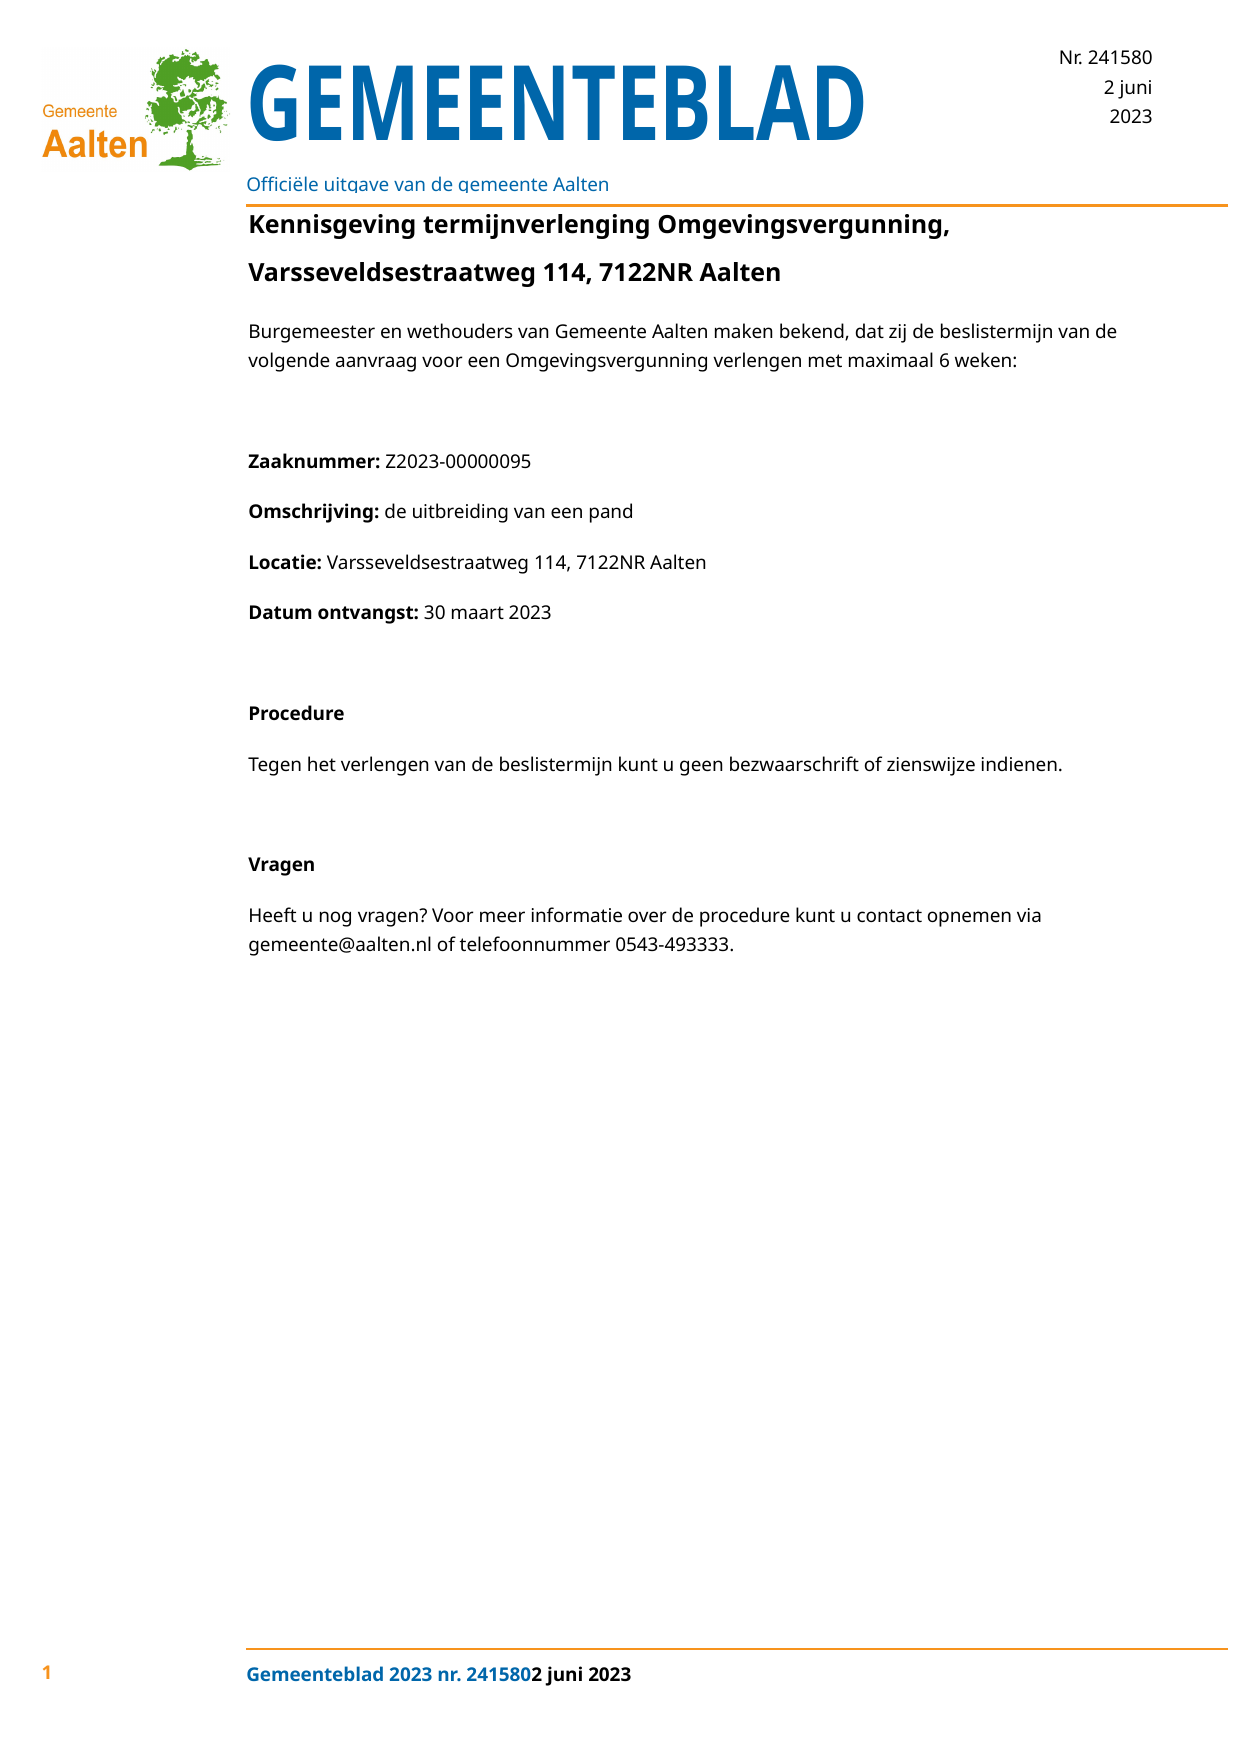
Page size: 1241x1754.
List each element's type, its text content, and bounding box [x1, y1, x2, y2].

picture [41, 47, 231, 172]
text Locatie: Varsseveldsestraatweg 114, 7122NR Aalten [248, 549, 1152, 575]
text Vragen [248, 852, 1152, 877]
text Heeft u nog vragen? Voor meer informatie over de procedure kunt u contact opnemen via gemeente@aalten.nl of telefoonnummer 0543-493333. [248, 902, 1152, 957]
text Burgemeester en wethouders van Gemeente Aalten maken bekend, dat zij de beslistermijn van de volgende aanvraag voor een Omgevingsvergunning verlengen met maximaal 6 weken: [248, 318, 1152, 373]
text Zaaknummer: Z2023-00000095 [248, 448, 1152, 474]
text Procedure [248, 700, 1152, 726]
text Omschrijving: de uitbreiding van een pand [248, 499, 1152, 524]
text Tegen het verlengen van de beslistermijn kunt u geen bezwaarschrift of zienswijze indienen. [248, 751, 1152, 777]
text Kennisgeving termijnverlenging Omgevingsvergunning, Varsseveldsestraatweg 114, 7122NR Aalten [248, 207, 1152, 288]
text Datum ontvangst: 30 maart 2023 [248, 599, 1152, 625]
